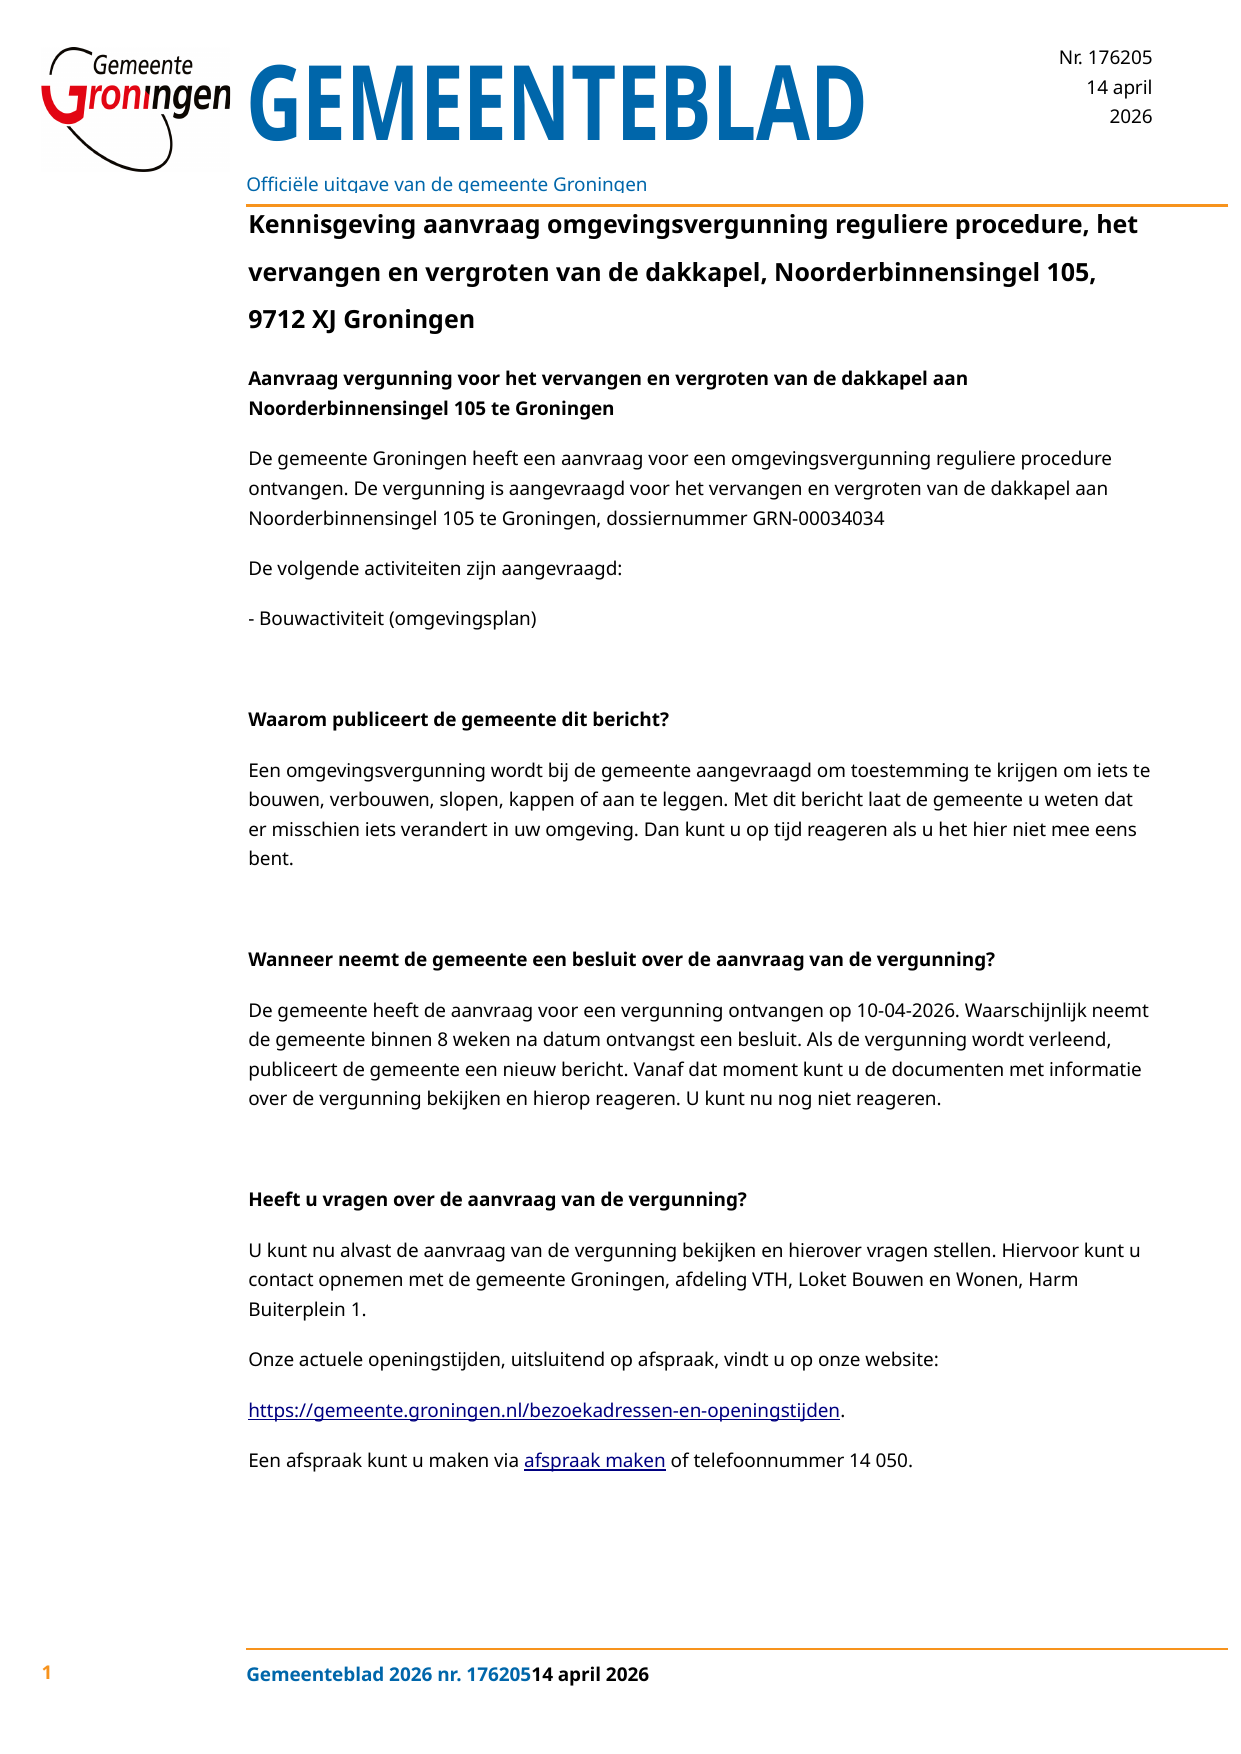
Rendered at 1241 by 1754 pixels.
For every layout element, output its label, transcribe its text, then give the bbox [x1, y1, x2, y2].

text De volgende activiteiten zijn aangevraagd: [248, 555, 1152, 581]
text Aanvraag vergunning voor het vervangen en vergroten van de dakkapel aan Noorderbinnensingel 105 te Groningen [248, 366, 1152, 421]
text U kunt nu alvast de aanvraag van de vergunning bekijken en hierover vragen stellen. Hiervoor kunt u contact opnemen met de gemeente Groningen, afdeling VTH, Loket Bouwen en Wonen, Harm Buiterplein 1. [248, 1237, 1152, 1322]
text Kennisgeving aanvraag omgevingsvergunning reguliere procedure, het vervangen en vergroten van de dakkapel, Noorderbinnensingel 105, 9712 XJ Groningen [248, 207, 1152, 336]
text De gemeente heeft de aanvraag voor een vergunning ontvangen op 10-04-2026. Waarschijnlijk neemt de gemeente binnen 8 weken na datum ontvangst een besluit. Als de vergunning wordt verleend, publiceert de gemeente een nieuw bericht. Vanaf dat moment kunt u de documenten met informatie over de vergunning bekijken en hierop reageren. U kunt nu nog niet reageren. [248, 997, 1152, 1111]
text De gemeente Groningen heeft een aanvraag voor een omgevingsvergunning reguliere procedure ontvangen. De vergunning is aangevraagd voor het vervangen en vergroten van de dakkapel aan Noorderbinnensingel 105 te Groningen, dossiernummer GRN-00034034 [248, 446, 1152, 530]
text https://gemeente.groningen.nl/bezoekadressen-en-openingstijden. [248, 1397, 1152, 1422]
picture [41, 47, 231, 172]
text Een afspraak kunt u maken via afspraak maken of telefoonnummer 14 050. [248, 1447, 1152, 1473]
text Waarom publiceert de gemeente dit bericht? [248, 706, 1152, 732]
text Onze actuele openingstijden, uitsluitend op afspraak, vindt u op onze website: [248, 1346, 1152, 1372]
text Een omgevingsvergunning wordt bij de gemeente aangevraagd om toestemming te krijgen om iets te bouwen, verbouwen, slopen, kappen of aan te leggen. Met dit bericht laat de gemeente u weten dat er misschien iets verandert in uw omgeving. Dan kunt u op tijd reageren als u het hier niet mee eens bent. [248, 757, 1152, 871]
text Wanneer neemt de gemeente een besluit over de aanvraag van de vergunning? [248, 946, 1152, 972]
text Heeft u vragen over de aanvraag van de vergunning? [248, 1186, 1152, 1212]
text - Bouwactiviteit (omgevingsplan) [248, 606, 1152, 631]
